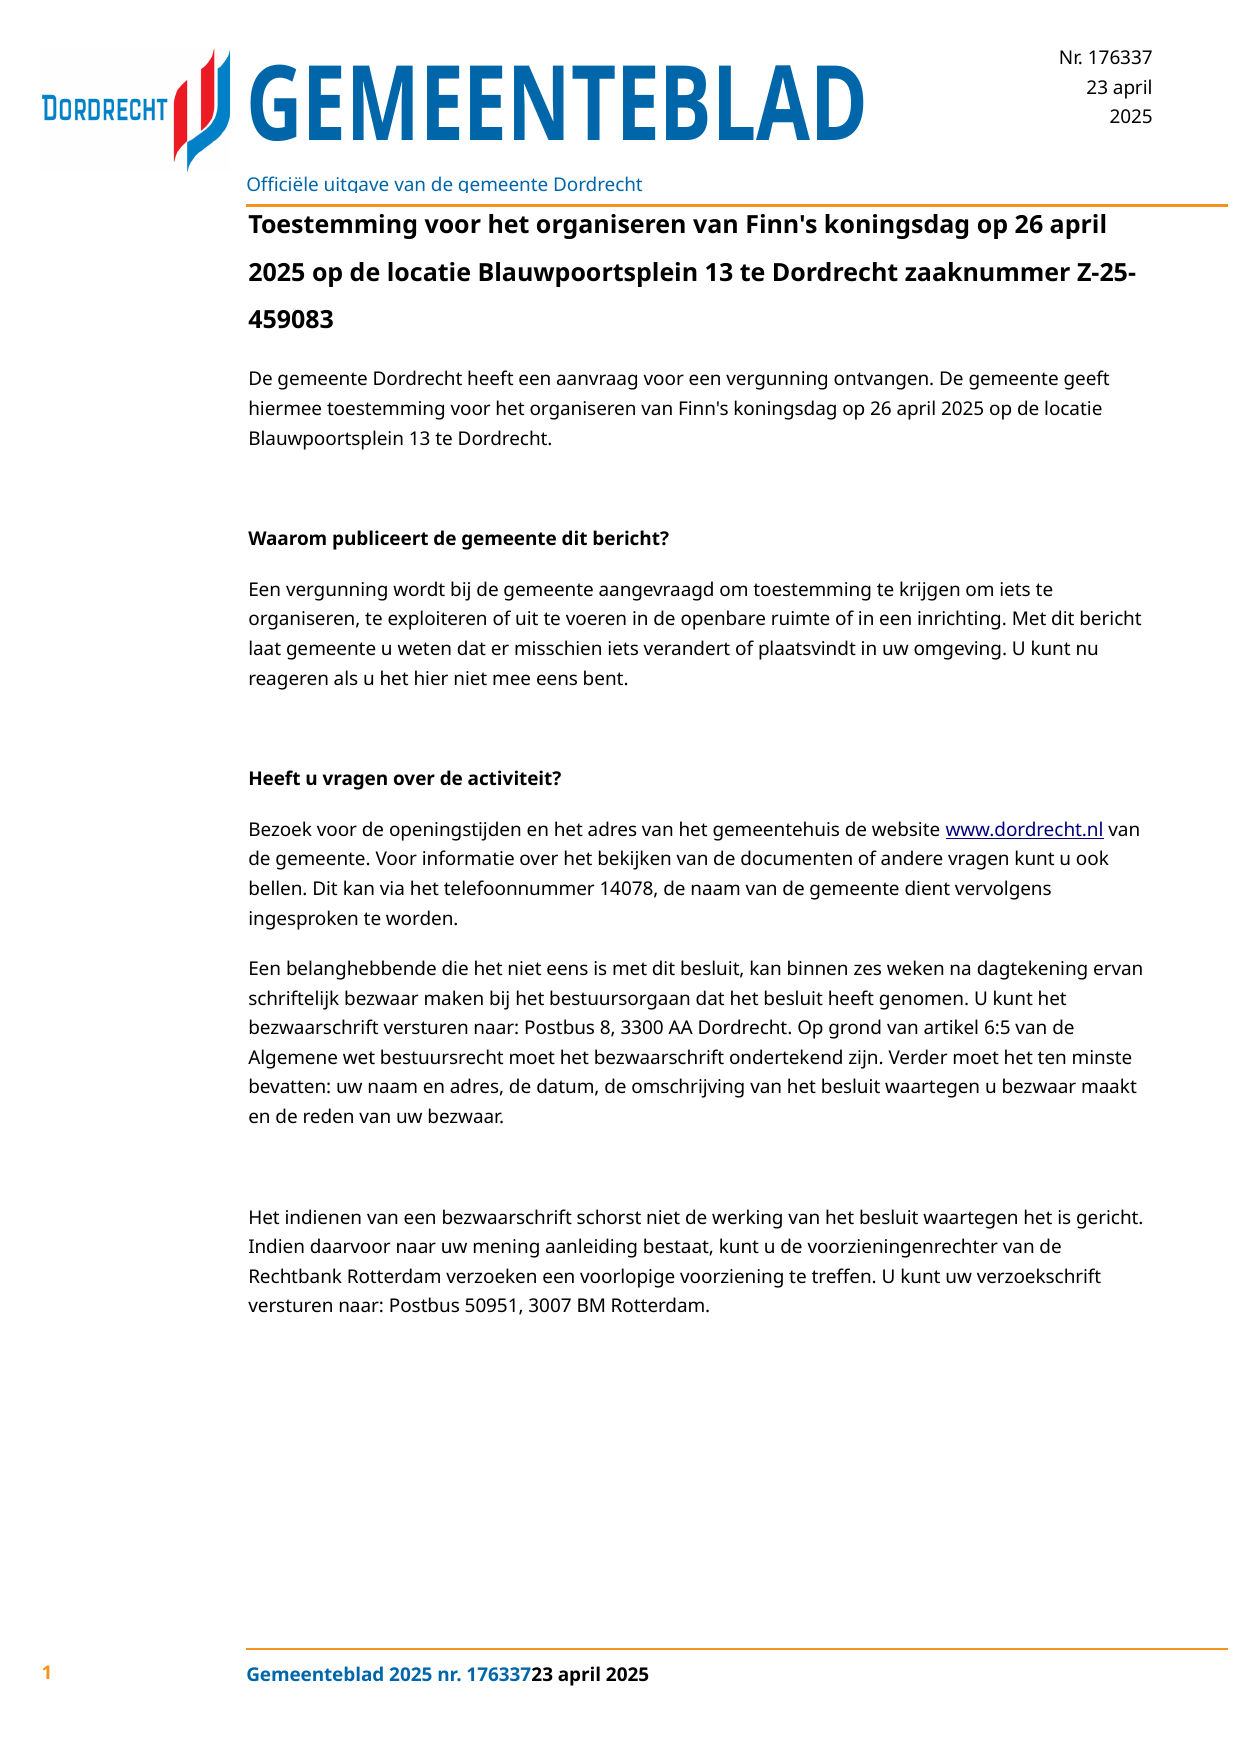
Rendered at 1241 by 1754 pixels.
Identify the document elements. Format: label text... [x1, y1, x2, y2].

text Toestemming voor het organiseren van Finn's koningsdag op 26 april 2025 op de locatie Blauwpoortsplein 13 te Dordrecht zaaknummer Z-25-459083 [248, 207, 1152, 336]
text Waarom publiceert de gemeente dit bericht? [248, 526, 1152, 551]
text Bezoek voor de openingstijden en het adres van het gemeentehuis de website www.dordrecht.nl van de gemeente. Voor informatie over het bekijken van de documenten of andere vragen kunt u ook bellen. Dit kan via het telefoonnummer 14078, de naam van de gemeente dient vervolgens ingesproken te worden. [248, 816, 1152, 930]
text Heeft u vragen over de activiteit? [248, 766, 1152, 791]
text Het indienen van een bezwaarschrift schorst niet de werking van het besluit waartegen het is gericht. Indien daarvoor naar uw mening aanleiding bestaat, kunt u de voorzieningenrechter van de Rechtbank Rotterdam verzoeken een voorlopige voorziening te treffen. U kunt uw verzoekschrift versturen naar: Postbus 50951, 3007 BM Rotterdam. [248, 1204, 1152, 1318]
text Een belanghebbende die het niet eens is met dit besluit, kan binnen zes weken na dagtekening ervan schriftelijk bezwaar maken bij het bestuursorgaan dat het besluit heeft genomen. U kunt het bezwaarschrift versturen naar: Postbus 8, 3300 AA Dordrecht. Op grond van artikel 6:5 van de Algemene wet bestuursrecht moet het bezwaarschrift ondertekend zijn. Verder moet het ten minste bevatten: uw naam en adres, de datum, de omschrijving van het besluit waartegen u bezwaar maakt en de reden van uw bezwaar. [248, 955, 1152, 1129]
text De gemeente Dordrecht heeft een aanvraag voor een vergunning ontvangen. De gemeente geeft hiermee toestemming voor het organiseren van Finn's koningsdag op 26 april 2025 op de locatie Blauwpoortsplein 13 te Dordrecht. [248, 366, 1152, 450]
picture [41, 47, 231, 172]
text Een vergunning wordt bij de gemeente aangevraagd om toestemming te krijgen om iets te organiseren, te exploiteren of uit te voeren in de openbare ruimte of in een inrichting. Met dit bericht laat gemeente u weten dat er misschien iets verandert of plaatsvindt in uw omgeving. U kunt nu reageren als u het hier niet mee eens bent. [248, 576, 1152, 690]
